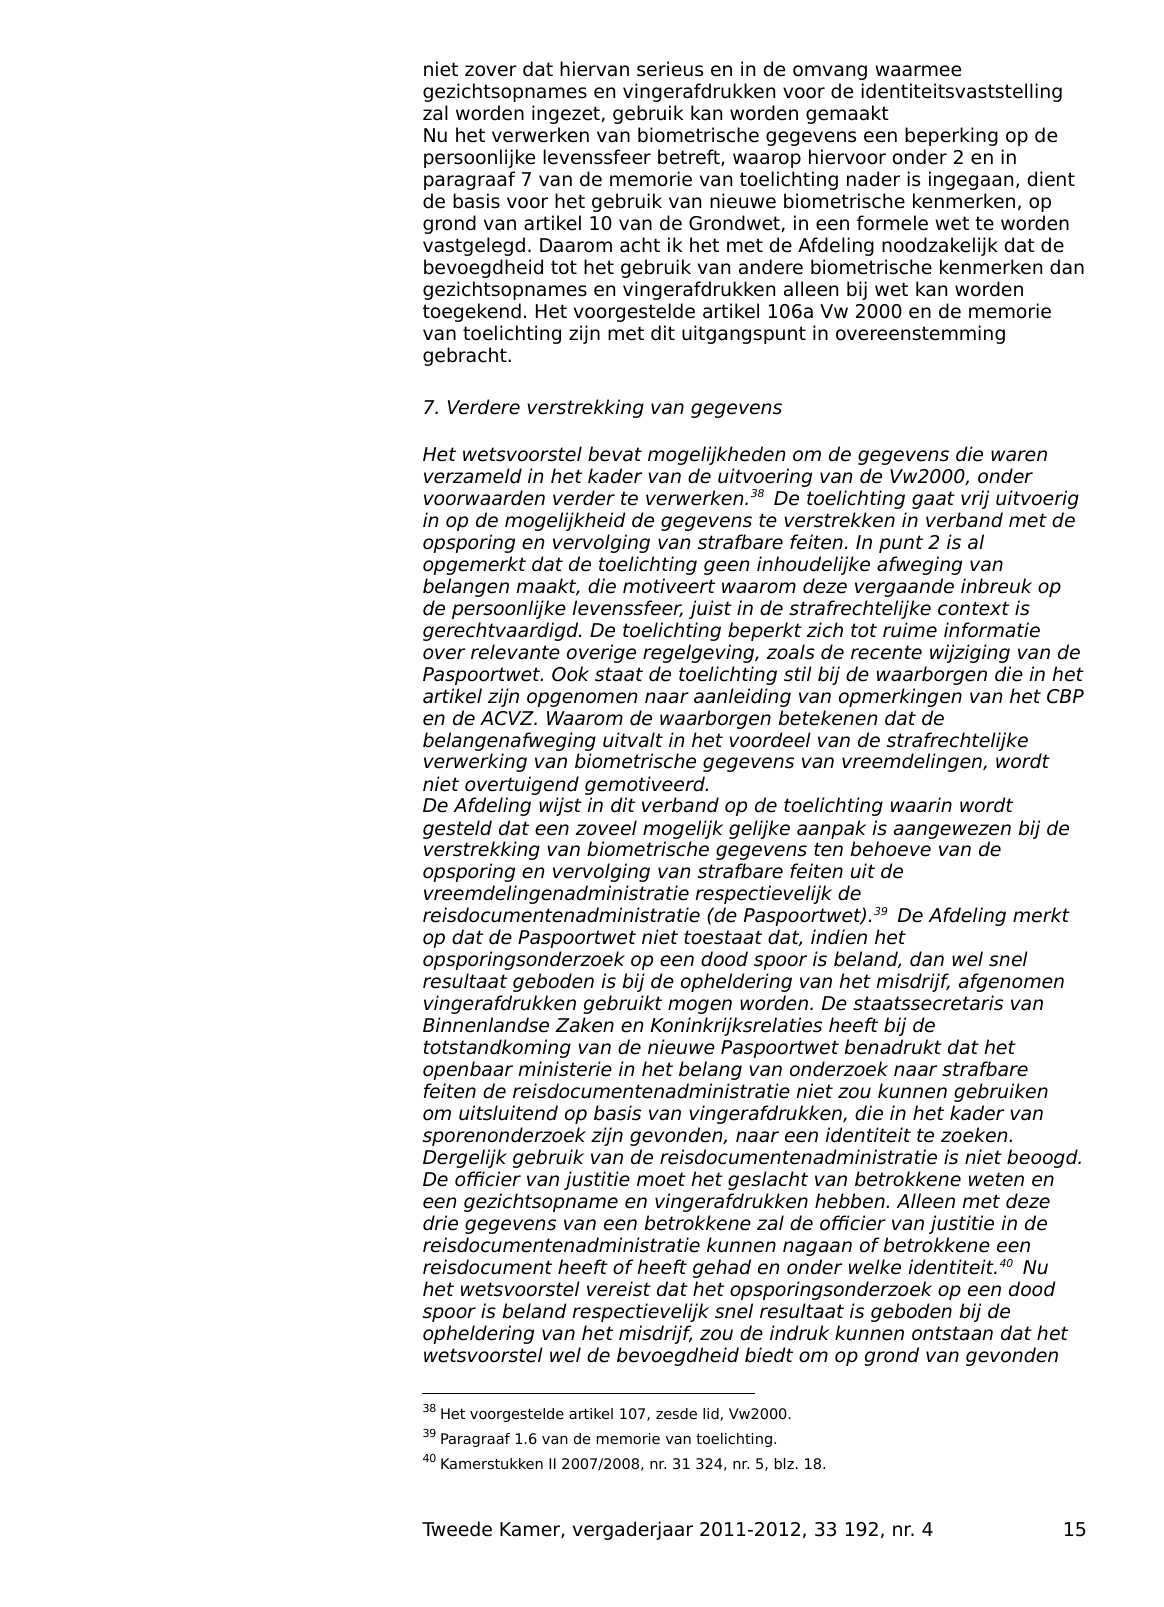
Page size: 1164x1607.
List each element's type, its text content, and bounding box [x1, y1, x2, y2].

text Het voorgestelde artikel 107, zesde lid, Vw2000. [422, 1402, 1087, 1424]
text Paragraaf 1.6 van de memorie van toelichting. [422, 1427, 1087, 1449]
text Kamerstukken II 2007/2008, nr. 31 324, nr. 5, blz. 18. [422, 1452, 1087, 1474]
text Het wetsvoorstel bevat mogelijkheden om de gegevens die waren verzameld in het kader van de uitvoering van de Vw2000, onder voorwaarden verder te verwerken. De toelichting gaat vrij uitvoerig in op de mogelijkheid de gegevens te verstrekken in verband met de opsporing en vervolging van strafbare feiten. In punt 2 is al opgemerkt dat de toelichting geen inhoudelijke afweging van belangen maakt, die motiveert waarom deze vergaande inbreuk op de persoonlijke levenssfeer, juist in de strafrechtelijke context is gerechtvaardigd. De toelichting beperkt zich tot ruime informatie over relevante overige regelgeving, zoals de recente wijziging van de Paspoortwet. Ook staat de toelichting stil bij de waarborgen die in het artikel zijn opgenomen naar aanleiding van opmerkingen van het CBP en de ACVZ. Waarom de waarborgen betekenen dat de belangenafweging uitvalt in het voordeel van de strafrechtelijke verwerking van biometrische gegevens van vreemdelingen, wordt niet overtuigend gemotiveerd. [422, 444, 1087, 795]
text De Afdeling wijst in dit verband op de toelichting waarin wordt gesteld dat een zoveel mogelijk gelijke aanpak is aangewezen bij de verstrekking van biometrische gegevens ten behoeve van de opsporing en vervolging van strafbare feiten uit de vreemdelingenadministratie respectievelijk de reisdocumentenadministratie (de Paspoortwet). De Afdeling merkt op dat de Paspoortwet niet toestaat dat, indien het opsporingsonderzoek op een dood spoor is beland, dan wel snel resultaat geboden is bij de opheldering van het misdrijf, afgenomen vingerafdrukken gebruikt mogen worden. De staatssecretaris van Binnenlandse Zaken en Koninkrijksrelaties heeft bij de totstandkoming van de nieuwe Paspoortwet benadrukt dat het openbaar ministerie in het belang van onderzoek naar strafbare feiten de reisdocumentenadministratie niet zou kunnen gebruiken om uitsluitend op basis van vingerafdrukken, die in het kader van sporenonderzoek zijn gevonden, naar een identiteit te zoeken. Dergelijk gebruik van de reisdocumentenadministratie is niet beoogd. De officier van justitie moet het geslacht van betrokkene weten en een gezichtsopname en vingerafdrukken hebben. Alleen met deze drie gegevens van een betrokkene zal de officier van justitie in de reisdocumentenadministratie kunnen nagaan of betrokkene een reisdocument heeft of heeft gehad en onder welke identiteit. Nu het wetsvoorstel vereist dat het opsporingsonderzoek op een dood spoor is beland respectievelijk snel resultaat is geboden bij de opheldering van het misdrijf, zou de indruk kunnen ontstaan dat het wetsvoorstel wel de bevoegdheid biedt om op grond van gevonden [422, 795, 1087, 1367]
text Nu het verwerken van biometrische gegevens een beperking op de persoonlijke levenssfeer betreft, waarop hiervoor onder 2 en in paragraaf 7 van de memorie van toelichting nader is ingegaan, dient de basis voor het gebruik van nieuwe biometrische kenmerken, op grond van artikel 10 van de Grondwet, in een formele wet te worden vastgelegd. Daarom acht ik het met de Afdeling noodzakelijk dat de bevoegdheid tot het gebruik van andere biometrische kenmerken dan gezichtsopnames en vingerafdrukken alleen bij wet kan worden toegekend. Het voorgestelde artikel 106a Vw 2000 en de memorie van toelichting zijn met dit uitgangspunt in overeenstemming gebracht. [422, 125, 1087, 367]
text niet zover dat hiervan serieus en in de omvang waarmee gezichtsopnames en vingerafdrukken voor de identiteitsvaststelling zal worden ingezet, gebruik kan worden gemaakt [422, 59, 1087, 125]
subtitle 7. Verdere verstrekking van gegevens [422, 397, 1087, 419]
